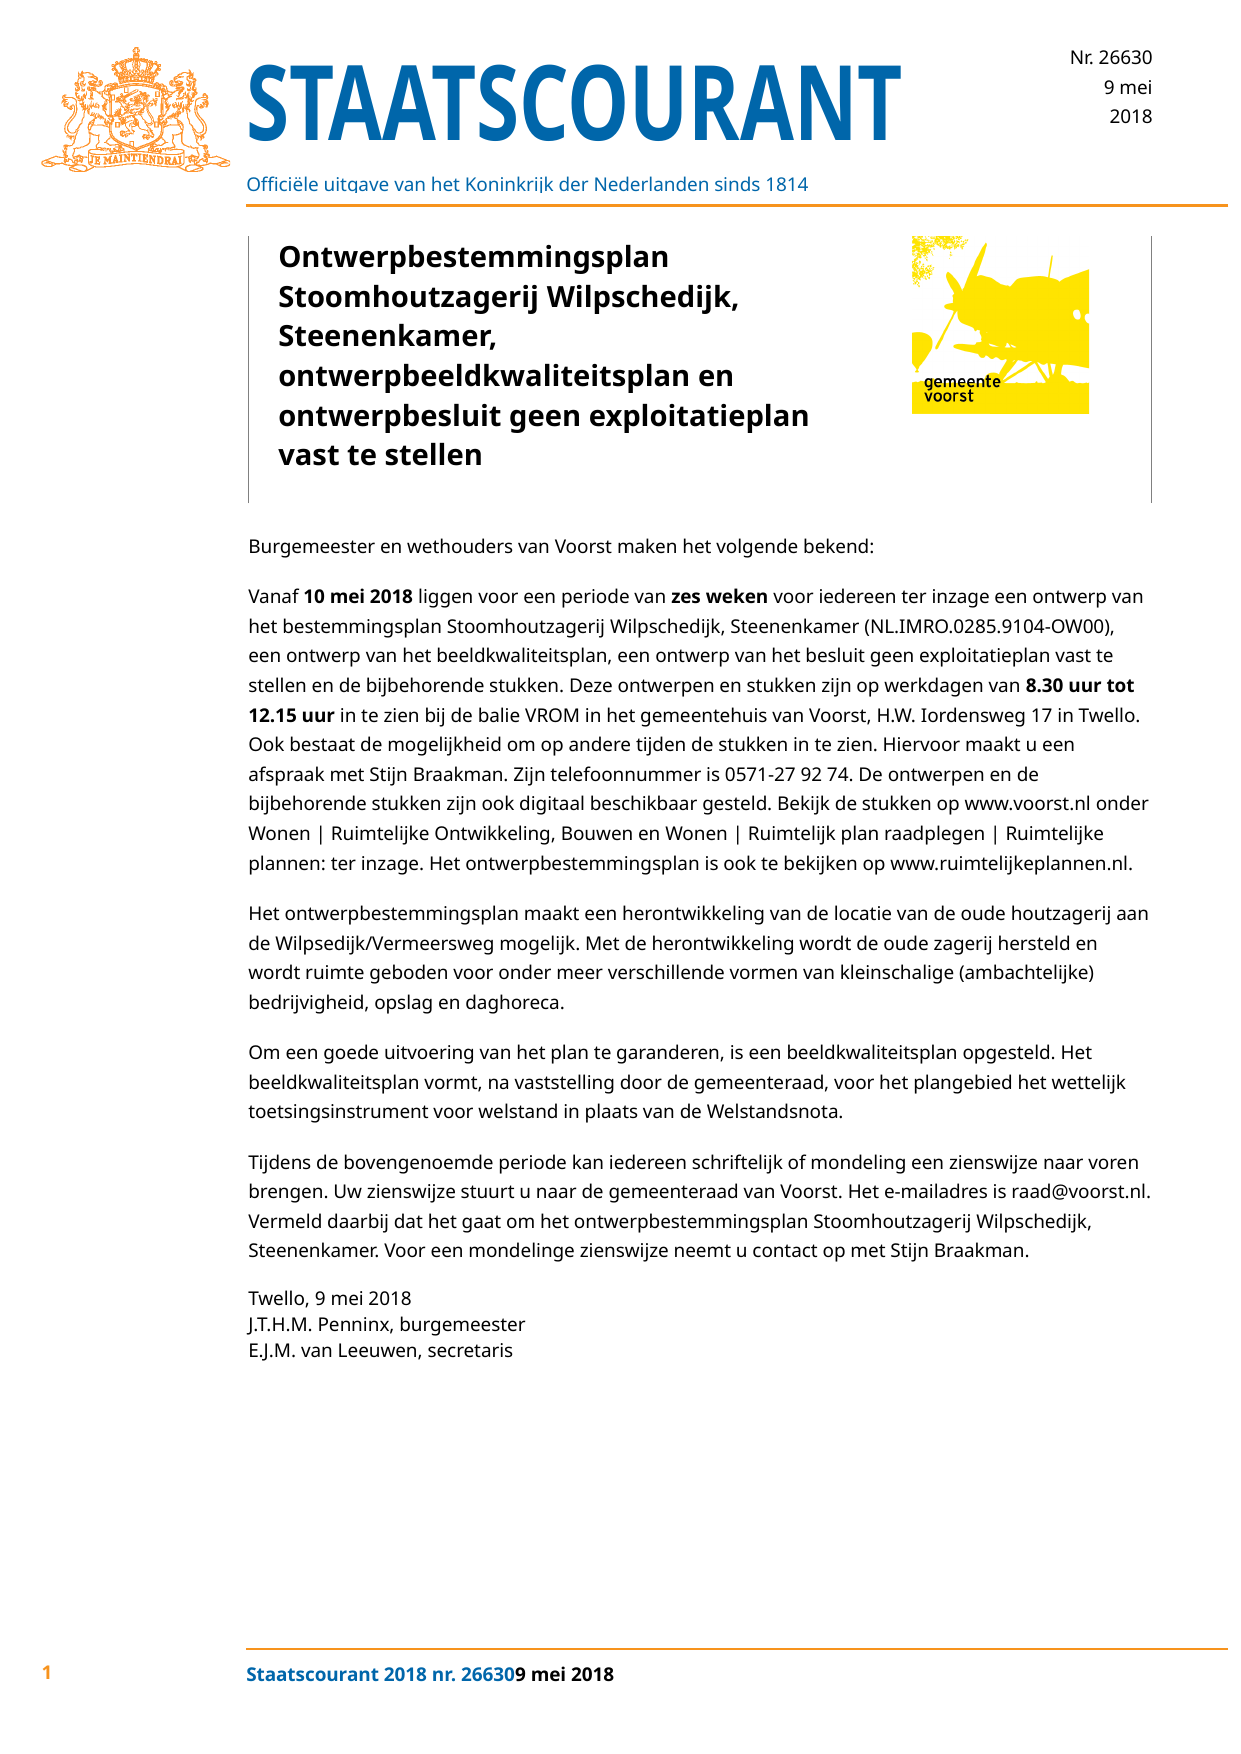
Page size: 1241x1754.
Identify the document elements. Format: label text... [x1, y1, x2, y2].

text E.J.M. van Leeuwen, secretaris [248, 1337, 1152, 1363]
table_header Ontwerpbestemmingsplan Stoomhoutzagerij Wilpschedijk, Steenenkamer, ontwerpbeeldkwaliteitsplan en ontwerpbesluit geen exploitatieplan vast te stellen [249, 236, 850, 503]
text Burgemeester en wethouders van Voorst maken het volgende bekend: [248, 533, 1152, 559]
text Vanaf 10 mei 2018 liggen voor een periode van zes weken voor iedereen ter inzage een ontwerp van het bestemmingsplan Stoomhoutzagerij Wilpschedijk, Steenenkamer (NL.IMRO.0285.9104-OW00), een ontwerp van het beeldkwaliteitsplan, een ontwerp van het besluit geen exploitatieplan vast te stellen en de bijbehorende stukken. Deze ontwerpen en stukken zijn op werkdagen van 8.30 uur tot 12.15 uur in te zien bij de balie VROM in het gemeentehuis van Voorst, H.W. Iordensweg 17 in Twello. Ook bestaat de mogelijkheid om op andere tijden de stukken in te zien. Hiervoor maakt u een afspraak met Stijn Braakman. Zijn telefoonnummer is 0571-27 92 74. De ontwerpen en de bijbehorende stukken zijn ook digitaal beschikbaar gesteld. Bekijk de stukken op www.voorst.nl onder Wonen | Ruimtelijke Ontwikkeling, Bouwen en Wonen | Ruimtelijk plan raadplegen | Ruimtelijke plannen: ter inzage. Het ontwerpbestemmingsplan is ook te bekijken op www.ruimtelijkeplannen.nl. [248, 583, 1152, 875]
text Twello, 9 mei 2018 [248, 1285, 1152, 1311]
table_header [1090, 236, 1151, 413]
picture [41, 47, 231, 172]
picture [912, 236, 1090, 414]
table_header [850, 236, 912, 413]
table_header [850, 414, 1151, 503]
text Om een goede uitvoering van het plan te garanderen, is een beeldkwaliteitsplan opgesteld. Het beeldkwaliteitsplan vormt, na vaststelling door de gemeenteraad, voor het plangebied het wettelijk toetsingsinstrument voor welstand in plaats van de Welstandsnota. [248, 1039, 1152, 1124]
text Tijdens de bovengenoemde periode kan iedereen schriftelijk of mondeling een zienswijze naar voren brengen. Uw zienswijze stuurt u naar de gemeenteraad van Voorst. Het e-mailadres is raad@voorst.nl. Vermeld daarbij dat het gaat om het ontwerpbestemmingsplan Stoomhoutzagerij Wilpschedijk, Steenenkamer. Voor een mondelinge zienswijze neemt u contact op met Stijn Braakman. [248, 1149, 1152, 1263]
text J.T.H.M. Penninx, burgemeester [248, 1311, 1152, 1337]
text Het ontwerpbestemmingsplan maakt een herontwikkeling van de locatie van de oude houtzagerij aan de Wilpsedijk/Vermeersweg mogelijk. Met de herontwikkeling wordt de oude zagerij hersteld en wordt ruimte geboden voor onder meer verschillende vormen van kleinschalige (ambachtelijke) bedrijvigheid, opslag en daghoreca. [248, 900, 1152, 1014]
